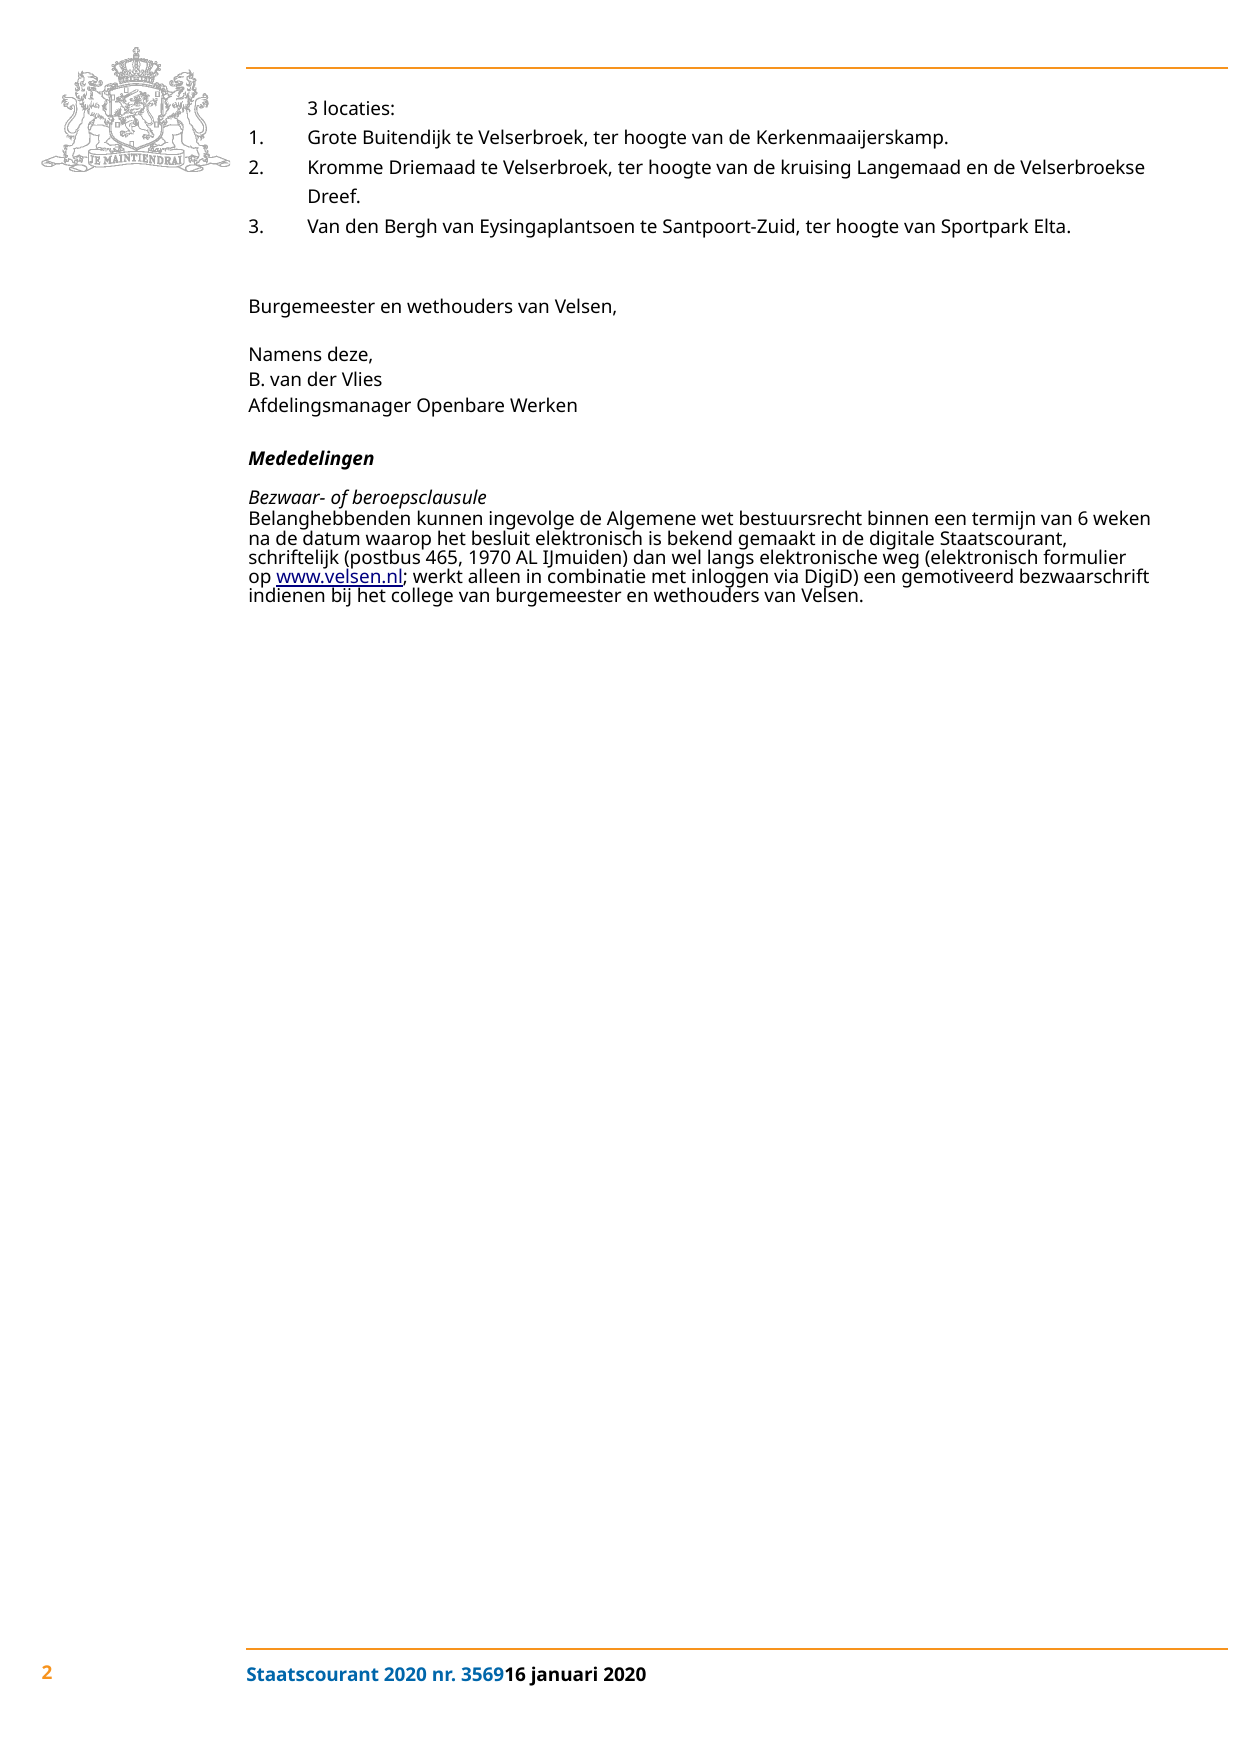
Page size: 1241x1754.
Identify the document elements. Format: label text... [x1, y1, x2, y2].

list 3 locaties: [248, 95, 1152, 121]
list Van den Bergh van Eysingaplantsoen te Santpoort-Zuid, ter hoogte van Sportpark Elta. [248, 213, 1152, 239]
text Bezwaar- of beroepsclausule [248, 484, 1152, 510]
list Grote Buitendijk te Velserbroek, ter hoogte van de Kerkenmaaijerskamp. [248, 124, 1152, 150]
text Belanghebbenden kunnen ingevolge de Algemene wet bestuursrecht binnen een termijn van 6 weken na de datum waarop het besluit elektronisch is bekend gemaakt in de digitale Staatscourant, schriftelijk (postbus 465, 1970 AL IJmuiden) dan wel langs elektronische weg (elektronisch formulier op www.velsen.nl; werkt alleen in combinatie met inloggen via DigiD) een gemotiveerd bezwaarschrift indienen bij het college van burgemeester en wethouders van Velsen. [248, 510, 1152, 607]
list Kromme Driemaad te Velserbroek, ter hoogte van de kruising Langemaad en de Velserbroekse Dreef. [248, 154, 1152, 209]
text Namens deze, [248, 341, 1152, 367]
text Burgemeester en wethouders van Velsen, [248, 293, 1152, 319]
text Afdelingsmanager Openbare Werken [248, 392, 1152, 418]
picture [41, 47, 231, 172]
text Mededelingen [248, 445, 1152, 471]
text B. van der Vlies [248, 367, 1152, 392]
